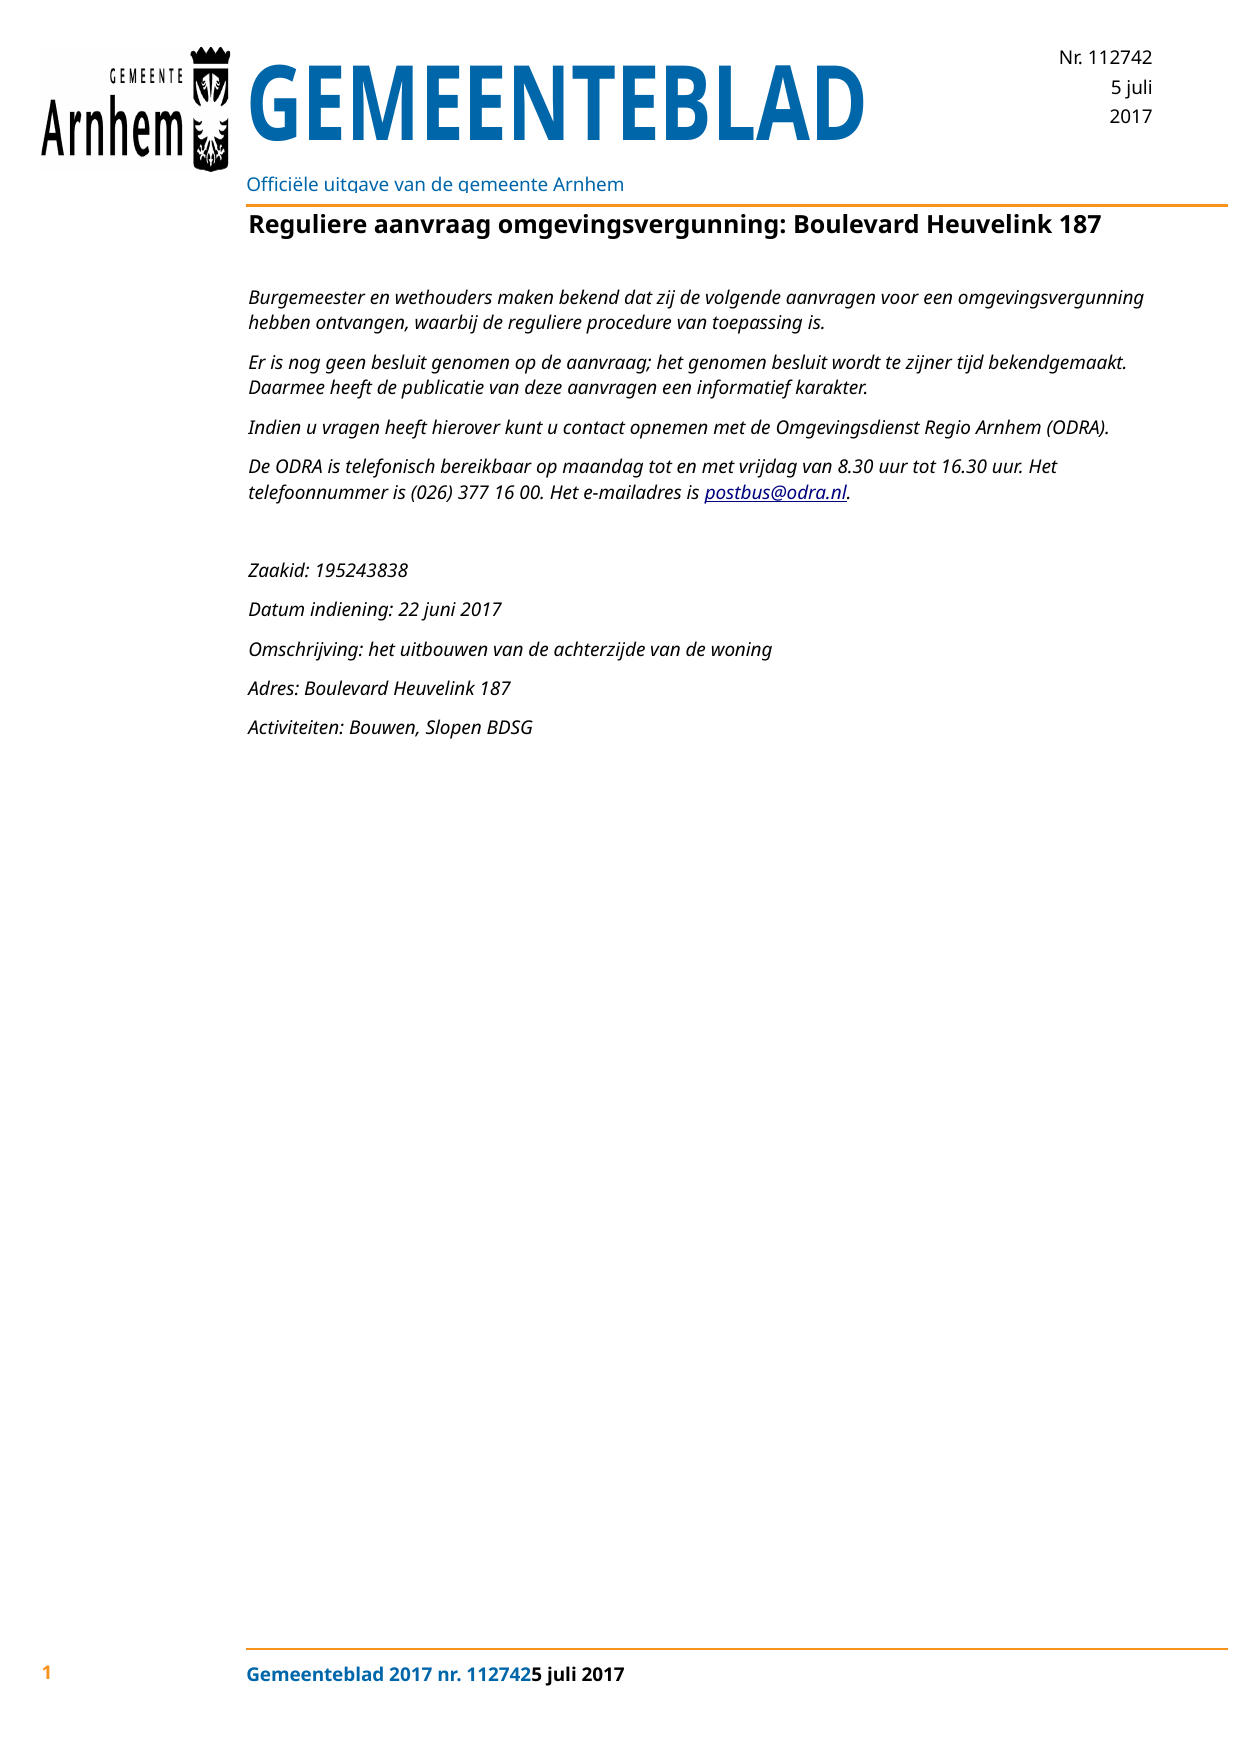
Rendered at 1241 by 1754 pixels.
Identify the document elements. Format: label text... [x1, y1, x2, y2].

text Reguliere aanvraag omgevingsvergunning: Boulevard Heuvelink 187 [248, 207, 1152, 241]
text Indien u vragen heeft hierover kunt u contact opnemen met de Omgevingsdienst Regio Arnhem (ODRA). [248, 414, 1152, 439]
text Burgemeester en wethouders maken bekend dat zij de volgende aanvragen voor een omgevingsvergunning hebben ontvangen, waarbij de reguliere procedure van toepassing is. [248, 284, 1152, 335]
text Omschrijving: het uitbouwen van de achterzijde van de woning [248, 636, 1152, 662]
text De ODRA is telefonisch bereikbaar op maandag tot en met vrijdag van 8.30 uur tot 16.30 uur. Het telefoonnummer is (026) 377 16 00. Het e-mailadres is postbus@odra.nl. [248, 453, 1152, 504]
text Er is nog geen besluit genomen op de aanvraag; het genomen besluit wordt te zijner tijd bekendgemaakt. Daarmee heeft de publicatie van deze aanvragen een informatief karakter. [248, 349, 1152, 400]
picture [41, 47, 231, 172]
text Activiteiten: Bouwen, Slopen BDSG [248, 714, 1152, 740]
text Zaakid: 195243838 [248, 557, 1152, 583]
text Datum indiening: 22 juni 2017 [248, 597, 1152, 622]
text Adres: Boulevard Heuvelink 187 [248, 675, 1152, 701]
